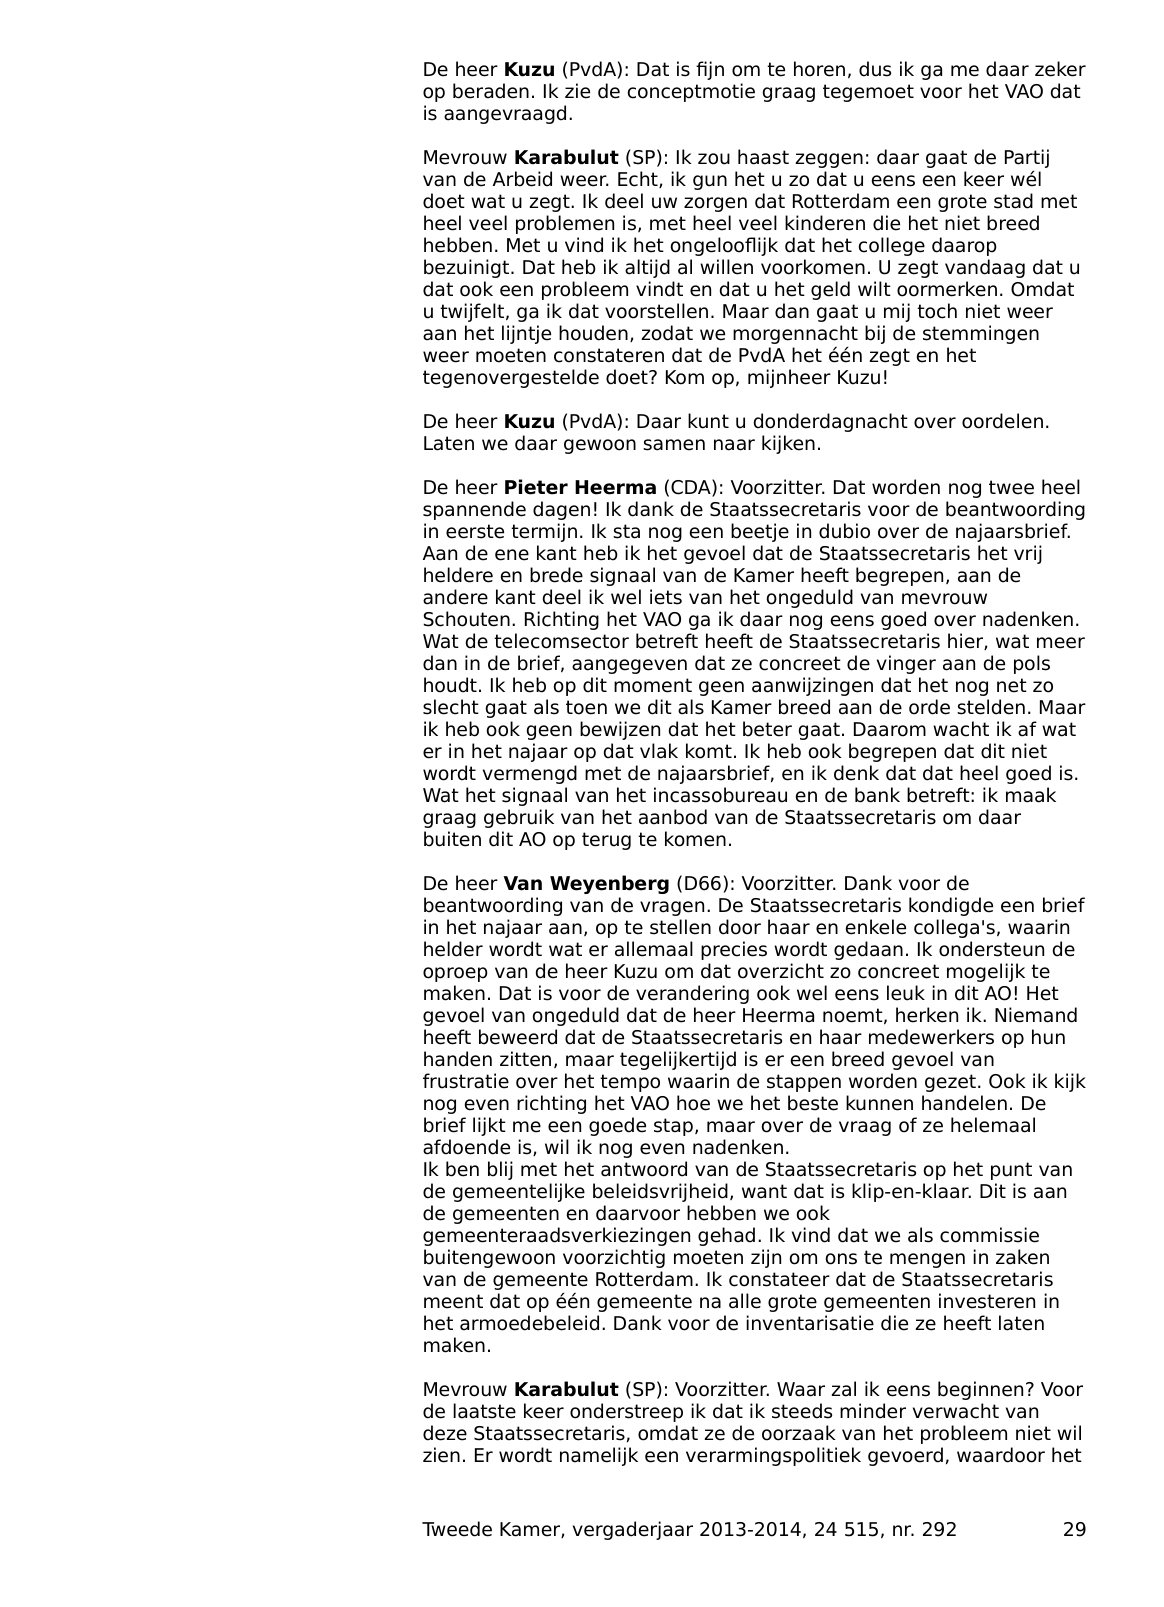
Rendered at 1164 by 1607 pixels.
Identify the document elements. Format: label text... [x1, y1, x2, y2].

text De heer Van Weyenberg (D66): Voorzitter. Dank voor de beantwoording van de vragen. De Staatssecretaris kondigde een brief in het najaar aan, op te stellen door haar en enkele collega's, waarin helder wordt wat er allemaal precies wordt gedaan. Ik ondersteun de oproep van de heer Kuzu om dat overzicht zo concreet mogelijk te maken. Dat is voor de verandering ook wel eens leuk in dit AO! Het gevoel van ongeduld dat de heer Heerma noemt, herken ik. Niemand heeft beweerd dat de Staatssecretaris en haar medewerkers op hun handen zitten, maar tegelijkertijd is er een breed gevoel van frustratie over het tempo waarin de stappen worden gezet. Ook ik kijk nog even richting het VAO hoe we het beste kunnen handelen. De brief lijkt me een goede stap, maar over de vraag of ze helemaal afdoende is, wil ik nog even nadenken. [422, 873, 1087, 1159]
text De heer Kuzu (PvdA): Dat is fijn om te horen, dus ik ga me daar zeker op beraden. Ik zie de conceptmotie graag tegemoet voor het VAO dat is aangevraagd. [422, 59, 1087, 125]
text De heer Kuzu (PvdA): Daar kunt u donderdagnacht over oordelen. Laten we daar gewoon samen naar kijken. [422, 411, 1087, 455]
text Wat de telecomsector betreft heeft de Staatssecretaris hier, wat meer dan in de brief, aangegeven dat ze concreet de vinger aan de pols houdt. Ik heb op dit moment geen aanwijzingen dat het nog net zo slecht gaat als toen we dit als Kamer breed aan de orde stelden. Maar ik heb ook geen bewijzen dat het beter gaat. Daarom wacht ik af wat er in het najaar op dat vlak komt. Ik heb ook begrepen dat dit niet wordt vermengd met de najaarsbrief, en ik denk dat dat heel goed is. [422, 631, 1087, 785]
text Wat het signaal van het incassobureau en de bank betreft: ik maak graag gebruik van het aanbod van de Staatssecretaris om daar buiten dit AO op terug te komen. [422, 785, 1087, 851]
text Mevrouw Karabulut (SP): Ik zou haast zeggen: daar gaat de Partij van de Arbeid weer. Echt, ik gun het u zo dat u eens een keer wél doet wat u zegt. Ik deel uw zorgen dat Rotterdam een grote stad met heel veel problemen is, met heel veel kinderen die het niet breed hebben. Met u vind ik het ongelooflijk dat het college daarop bezuinigt. Dat heb ik altijd al willen voorkomen. U zegt vandaag dat u dat ook een probleem vindt en dat u het geld wilt oormerken. Omdat u twijfelt, ga ik dat voorstellen. Maar dan gaat u mij toch niet weer aan het lijntje houden, zodat we morgennacht bij de stemmingen weer moeten constateren dat de PvdA het één zegt en het tegenovergestelde doet? Kom op, mijnheer Kuzu! [422, 147, 1087, 389]
text Mevrouw Karabulut (SP): Voorzitter. Waar zal ik eens beginnen? Voor de laatste keer onderstreep ik dat ik steeds minder verwacht van deze Staatssecretaris, omdat ze de oorzaak van het probleem niet wil zien. Er wordt namelijk een verarmingspolitiek gevoerd, waardoor het [422, 1379, 1087, 1467]
text De heer Pieter Heerma (CDA): Voorzitter. Dat worden nog twee heel spannende dagen! Ik dank de Staatssecretaris voor de beantwoording in eerste termijn. Ik sta nog een beetje in dubio over de najaarsbrief. Aan de ene kant heb ik het gevoel dat de Staatssecretaris het vrij heldere en brede signaal van de Kamer heeft begrepen, aan de andere kant deel ik wel iets van het ongeduld van mevrouw Schouten. Richting het VAO ga ik daar nog eens goed over nadenken. [422, 477, 1087, 631]
text Ik ben blij met het antwoord van de Staatssecretaris op het punt van de gemeentelijke beleidsvrijheid, want dat is klip-en-klaar. Dit is aan de gemeenten en daarvoor hebben we ook gemeenteraadsverkiezingen gehad. Ik vind dat we als commissie buitengewoon voorzichtig moeten zijn om ons te mengen in zaken van de gemeente Rotterdam. Ik constateer dat de Staatssecretaris meent dat op één gemeente na alle grote gemeenten investeren in het armoedebeleid. Dank voor de inventarisatie die ze heeft laten maken. [422, 1159, 1087, 1357]
